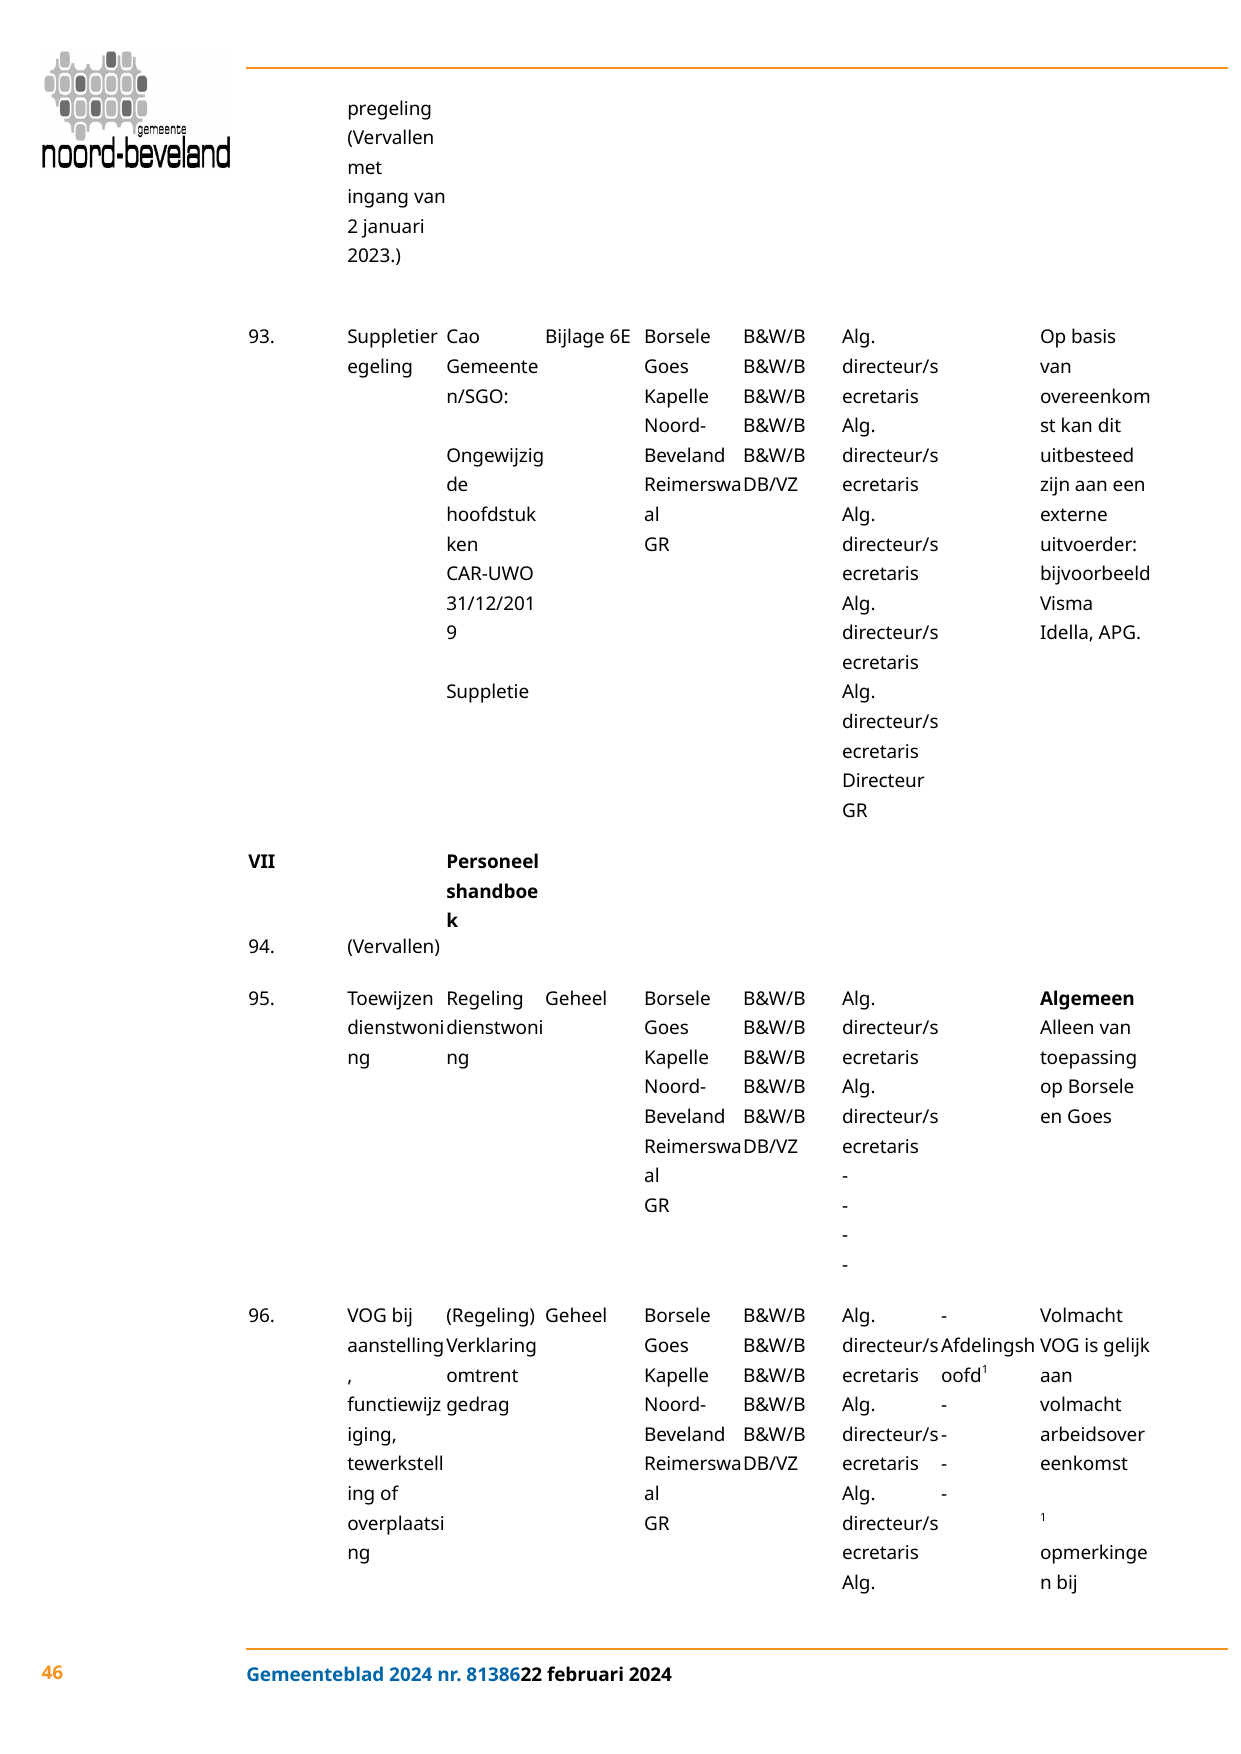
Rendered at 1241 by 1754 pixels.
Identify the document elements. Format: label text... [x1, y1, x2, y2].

picture [41, 47, 231, 172]
table_cell Regeling dienstwoning [446, 985, 545, 1277]
table_cell Borsele Goes Kapelle Noord-Beveland Reimerswaal GR [644, 324, 743, 823]
table_cell [743, 298, 842, 324]
table_cell [545, 934, 644, 959]
table_cell Borsele Goes Kapelle Noord-Beveland Reimerswaal GR [644, 985, 743, 1277]
table_cell VOG bij aanstelling, functiewijziging, tewerkstelling of overplaatsing [347, 1303, 446, 1594]
table_cell [248, 823, 347, 848]
table_cell [842, 823, 941, 848]
table_cell [248, 95, 347, 298]
table_cell [1040, 1277, 1152, 1303]
table_cell [941, 298, 1040, 324]
table_cell Geheel [545, 1303, 644, 1594]
table_cell pregeling (Vervallen met ingang van 2 januari 2023.) [347, 95, 446, 298]
table_cell [743, 823, 842, 848]
table_cell (Regeling) Verklaring omtrent gedrag [446, 1303, 545, 1594]
table_cell [743, 849, 842, 933]
table_cell Algemeen Alleen van toepassing op Borsele en Goes [1040, 985, 1152, 1277]
table_cell [347, 1277, 446, 1303]
table_cell [248, 959, 347, 985]
table_cell Op basis van overeenkomst kan dit uitbesteed zijn aan een externe uitvoerder: bijvoorbeeld Visma Idella, APG. [1040, 324, 1152, 823]
table_cell Alg. directeur/secretaris Alg. directeur/secretaris Alg. directeur/secretaris Alg. directeur/secretaris Alg. directeur/secretaris Directeur GR [842, 324, 941, 823]
table_cell [1040, 849, 1152, 933]
table_cell Geheel [545, 985, 644, 1277]
table_cell - Afdelingshoofd1 - - - - [941, 1303, 1040, 1594]
table_cell B&W/B B&W/B B&W/B B&W/B B&W/B DB/VZ [743, 1303, 842, 1594]
table_cell [545, 298, 644, 324]
table_cell [644, 823, 743, 848]
table_cell [842, 298, 941, 324]
table_cell [446, 823, 545, 848]
table_cell B&W/B B&W/B B&W/B B&W/B B&W/B DB/VZ [743, 324, 842, 823]
table_cell Bijlage 6E [545, 324, 644, 823]
table_cell [941, 324, 1040, 823]
table_cell [743, 95, 842, 298]
table_cell (Vervallen) [347, 934, 446, 959]
table_cell Borsele Goes Kapelle Noord-Beveland Reimerswaal GR [644, 1303, 743, 1594]
table_cell [1040, 934, 1152, 959]
table_cell [1040, 823, 1152, 848]
table_cell [842, 95, 941, 298]
table_cell [842, 849, 941, 933]
table_cell [446, 959, 545, 985]
table_cell Personeelshandboek [446, 849, 545, 933]
table_cell [644, 1277, 743, 1303]
table_cell [248, 1277, 347, 1303]
table_cell Volmacht VOG is gelijk aan volmacht arbeidsovereenkomst 1 opmerkingen bij [1040, 1303, 1152, 1594]
table_cell [743, 959, 842, 985]
table_cell [644, 298, 743, 324]
table_cell 95. [248, 985, 347, 1277]
table_cell [1040, 959, 1152, 985]
table_cell [446, 934, 545, 959]
table_cell [347, 959, 446, 985]
table_cell [941, 934, 1040, 959]
table_cell 94. [248, 934, 347, 959]
table_cell [743, 934, 842, 959]
table_cell [347, 849, 446, 933]
table_cell [545, 1277, 644, 1303]
table_cell [446, 95, 545, 298]
table_cell [644, 934, 743, 959]
table_cell [347, 823, 446, 848]
table_cell [644, 95, 743, 298]
table_cell [941, 95, 1040, 298]
table_cell [446, 298, 545, 324]
table_cell [446, 1277, 545, 1303]
table_cell [545, 95, 644, 298]
table_cell Alg. directeur/secretaris Alg. directeur/secretaris - - - - [842, 985, 941, 1277]
table_cell Toewijzen dienstwoning [347, 985, 446, 1277]
table_cell [545, 849, 644, 933]
table_cell [941, 823, 1040, 848]
table_cell [842, 934, 941, 959]
table_cell B&W/B B&W/B B&W/B B&W/B B&W/B DB/VZ [743, 985, 842, 1277]
table_cell [1040, 298, 1152, 324]
table_cell 96. [248, 1303, 347, 1594]
table_cell 93. [248, 324, 347, 823]
table_cell [941, 849, 1040, 933]
table_cell [941, 1277, 1040, 1303]
table_cell Cao Gemeenten/SGO: Ongewijzigde hoofdstukken CAR-UWO 31/12/2019 Suppletie [446, 324, 545, 823]
table_cell [545, 959, 644, 985]
table_cell [941, 959, 1040, 985]
table_cell [1040, 95, 1152, 298]
table_cell [644, 849, 743, 933]
table_cell [941, 985, 1040, 1277]
table_cell Suppletieregeling [347, 324, 446, 823]
table_cell [842, 959, 941, 985]
table_cell [347, 298, 446, 324]
table_cell VII [248, 849, 347, 933]
table_cell [248, 298, 347, 324]
table_cell Alg. directeur/secretaris Alg. directeur/secretaris Alg. directeur/secretaris Alg. [842, 1303, 941, 1594]
table_cell [545, 823, 644, 848]
table_cell [644, 959, 743, 985]
table_cell [842, 1277, 941, 1303]
table_cell [743, 1277, 842, 1303]
